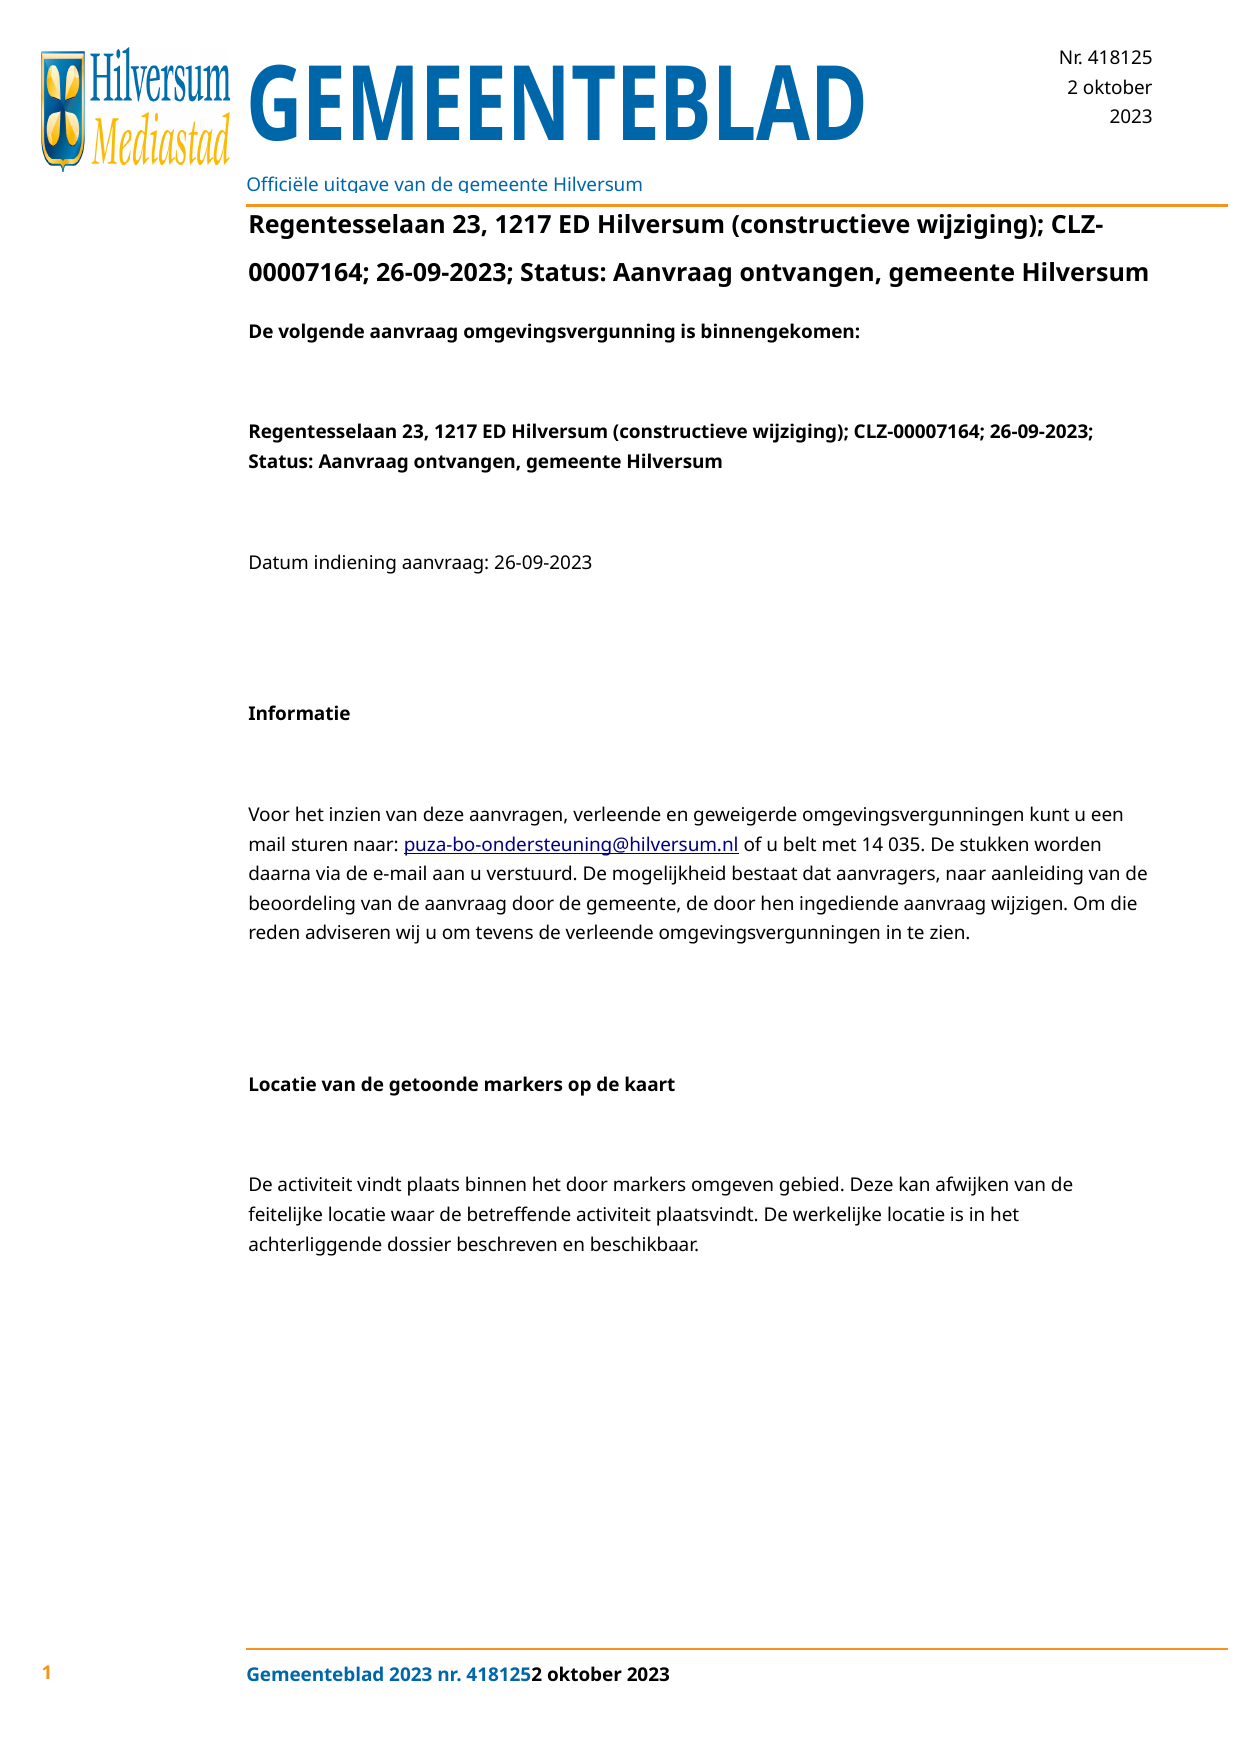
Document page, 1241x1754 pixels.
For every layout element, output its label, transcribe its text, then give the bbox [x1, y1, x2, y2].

picture [41, 47, 231, 172]
text Datum indiening aanvraag: 26-09-2023 [248, 549, 1152, 575]
text Regentesselaan 23, 1217 ED Hilversum (constructieve wijziging); CLZ-00007164; 26-09-2023; Status: Aanvraag ontvangen, gemeente Hilversum [248, 207, 1152, 288]
text Voor het inzien van deze aanvragen, verleende en geweigerde omgevingsvergunningen kunt u een mail sturen naar: puza-bo-ondersteuning@hilversum.nl of u belt met 14 035. De stukken worden daarna via de e-mail aan u verstuurd. De mogelijkheid bestaat dat aanvragers, naar aanleiding van de beoordeling van de aanvraag door de gemeente, de door hen ingediende aanvraag wijzigen. Om die reden adviseren wij u om tevens de verleende omgevingsvergunningen in te zien. [248, 801, 1152, 945]
text Locatie van de getoonde markers op de kaart [248, 1071, 1152, 1097]
text Regentesselaan 23, 1217 ED Hilversum (constructieve wijziging); CLZ-00007164; 26-09-2023; Status: Aanvraag ontvangen, gemeente Hilversum [248, 419, 1152, 474]
text Informatie [248, 700, 1152, 726]
text De activiteit vindt plaats binnen het door markers omgeven gebied. Deze kan afwijken van de feitelijke locatie waar de betreffende activiteit plaatsvindt. De werkelijke locatie is in het achterliggende dossier beschreven en beschikbaar. [248, 1172, 1152, 1257]
text De volgende aanvraag omgevingsvergunning is binnengekomen: [248, 318, 1152, 344]
